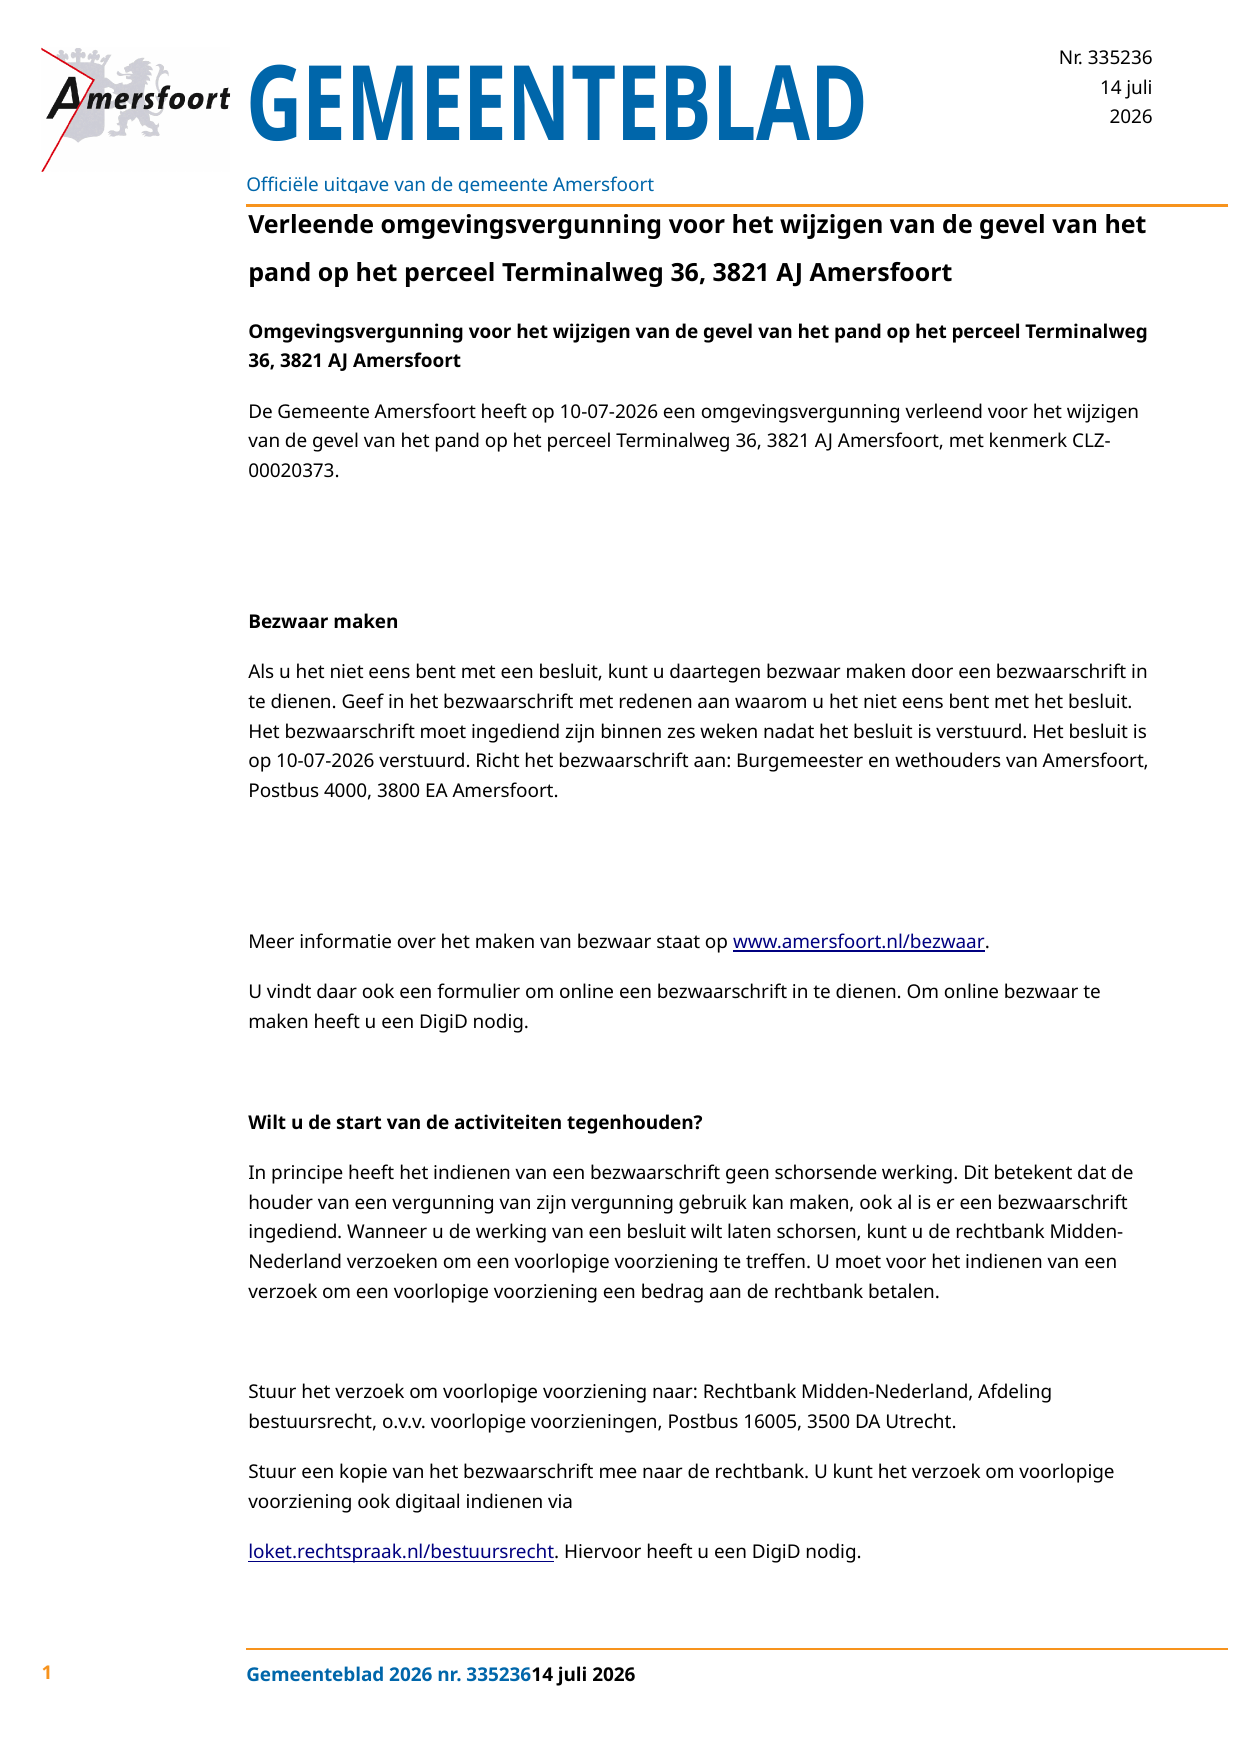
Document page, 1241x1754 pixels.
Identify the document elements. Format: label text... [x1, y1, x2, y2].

text Omgevingsvergunning voor het wijzigen van de gevel van het pand op het perceel Terminalweg 36, 3821 AJ Amersfoort [248, 318, 1152, 373]
text Bezwaar maken [248, 608, 1152, 634]
text De Gemeente Amersfoort heeft op 10-07-2026 een omgevingsvergunning verleend voor het wijzigen van de gevel van het pand op het perceel Terminalweg 36, 3821 AJ Amersfoort, met kenmerk CLZ-00020373. [248, 398, 1152, 483]
text Verleende omgevingsvergunning voor het wijzigen van de gevel van het pand op het perceel Terminalweg 36, 3821 AJ Amersfoort [248, 207, 1152, 288]
text U vindt daar ook een formulier om online een bezwaarschrift in te dienen. Om online bezwaar te maken heeft u een DigiD nodig. [248, 979, 1152, 1034]
text Als u het niet eens bent met een besluit, kunt u daartegen bezwaar maken door een bezwaarschrift in te dienen. Geef in het bezwaarschrift met redenen aan waarom u het niet eens bent met het besluit. Het bezwaarschrift moet ingediend zijn binnen zes weken nadat het besluit is verstuurd. Het besluit is op 10-07-2026 verstuurd. Richt het bezwaarschrift aan: Burgemeester en wethouders van Amersfoort, Postbus 4000, 3800 EA Amersfoort. [248, 659, 1152, 803]
text Stuur een kopie van het bezwaarschrift mee naar de rechtbank. U kunt het verzoek om voorlopige voorziening ook digitaal indienen via [248, 1459, 1152, 1514]
text loket.rechtspraak.nl/bestuursrecht. Hiervoor heeft u een DigiD nodig. [248, 1539, 1152, 1564]
text Meer informatie over het maken van bezwaar staat op www.amersfoort.nl/bezwaar. [248, 928, 1152, 954]
text In principe heeft het indienen van een bezwaarschrift geen schorsende werking. Dit betekent dat de houder van een vergunning van zijn vergunning gebruik kan maken, ook al is er een bezwaarschrift ingediend. Wanneer u de werking van een besluit wilt laten schorsen, kunt u de rechtbank Midden-Nederland verzoeken om een voorlopige voorziening te treffen. U moet voor het indienen van een verzoek om een voorlopige voorziening een bedrag aan de rechtbank betalen. [248, 1159, 1152, 1304]
text Stuur het verzoek om voorlopige voorziening naar: Rechtbank Midden-Nederland, Afdeling bestuursrecht, o.v.v. voorlopige voorzieningen, Postbus 16005, 3500 DA Utrecht. [248, 1379, 1152, 1434]
text Wilt u de start van de activiteiten tegenhouden? [248, 1109, 1152, 1135]
picture [41, 47, 231, 172]
